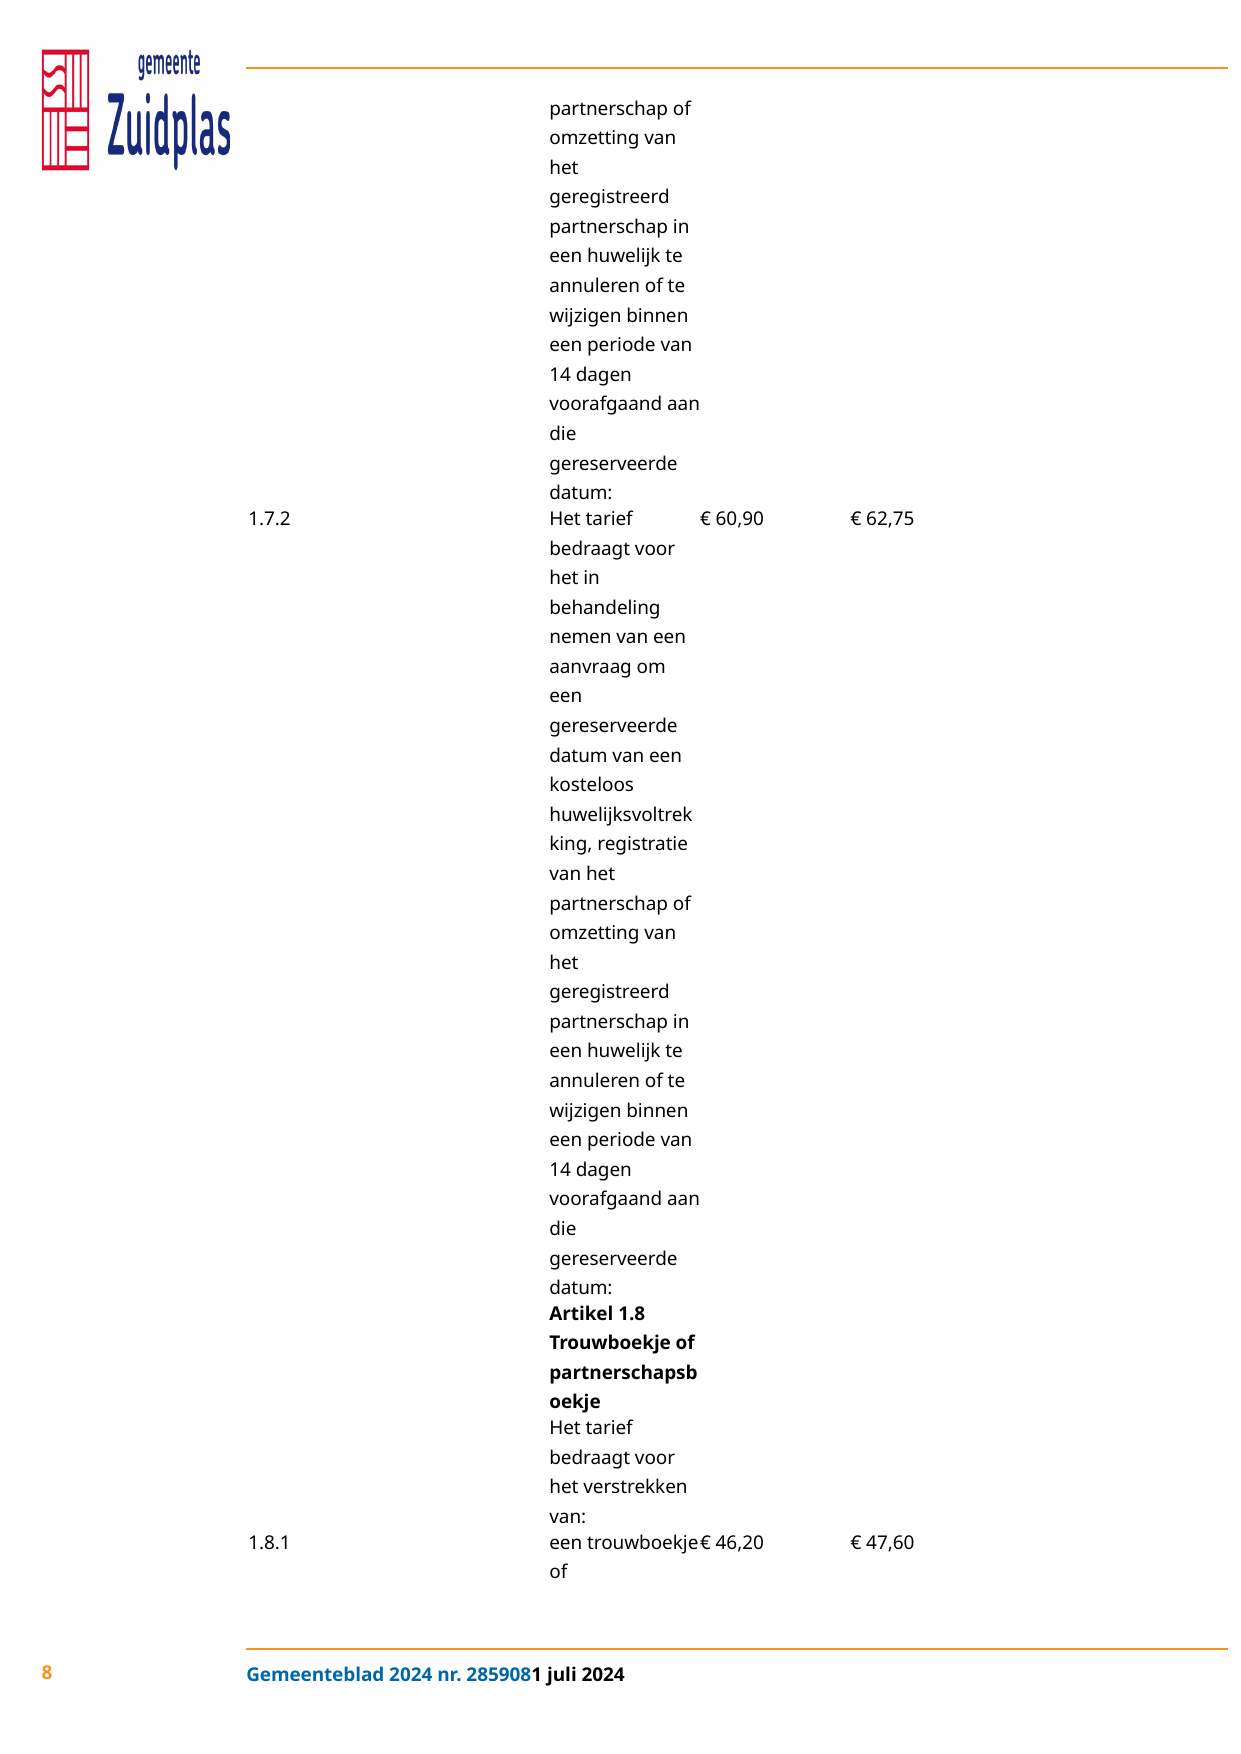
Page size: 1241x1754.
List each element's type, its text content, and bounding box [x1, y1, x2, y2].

picture [41, 47, 231, 172]
table_cell [248, 1415, 398, 1529]
table_cell Het tarief bedraagt voor het in behandeling nemen van een aanvraag om een gereserveerde datum van een kosteloos huwelijksvoltrekking, registratie van het partnerschap of omzetting van het geregistreerd partnerschap in een huwelijk te annuleren of te wijzigen binnen een periode van 14 dagen voorafgaand aan die gereserveerde datum: [549, 505, 700, 1300]
table_cell [700, 1300, 850, 1414]
table_cell [700, 1415, 850, 1529]
table_cell Het tarief bedraagt voor het verstrekken van: [549, 1415, 700, 1529]
table_cell [850, 1415, 1001, 1529]
table_cell 1.8.1 [248, 1529, 398, 1584]
table_cell [1001, 95, 1152, 505]
table_cell € 46,20 [700, 1529, 850, 1584]
table_cell [399, 1529, 549, 1584]
table_cell € 62,75 [850, 505, 1001, 1300]
table_cell [850, 1300, 1001, 1414]
table_cell [1001, 1415, 1152, 1529]
table_cell partnerschap of omzetting van het geregistreerd partnerschap in een huwelijk te annuleren of te wijzigen binnen een periode van 14 dagen voorafgaand aan die gereserveerde datum: [549, 95, 700, 505]
table_cell een trouwboekje of [549, 1529, 700, 1584]
table_cell [1001, 1300, 1152, 1414]
table_cell Artikel 1.8 Trouwboekje of partnerschapsboekje [549, 1300, 700, 1414]
table_cell [248, 1300, 398, 1414]
table_cell [399, 505, 549, 1300]
table_cell [1001, 1529, 1152, 1584]
table_cell € 47,60 [850, 1529, 1001, 1584]
table_cell [1001, 505, 1152, 1300]
table_cell [399, 1300, 549, 1414]
table_cell € 60,90 [700, 505, 850, 1300]
table_cell [399, 95, 549, 505]
table_cell [399, 1415, 549, 1529]
table_cell [248, 95, 398, 505]
table_cell [700, 95, 850, 505]
table_cell [850, 95, 1001, 505]
table_cell 1.7.2 [248, 505, 398, 1300]
